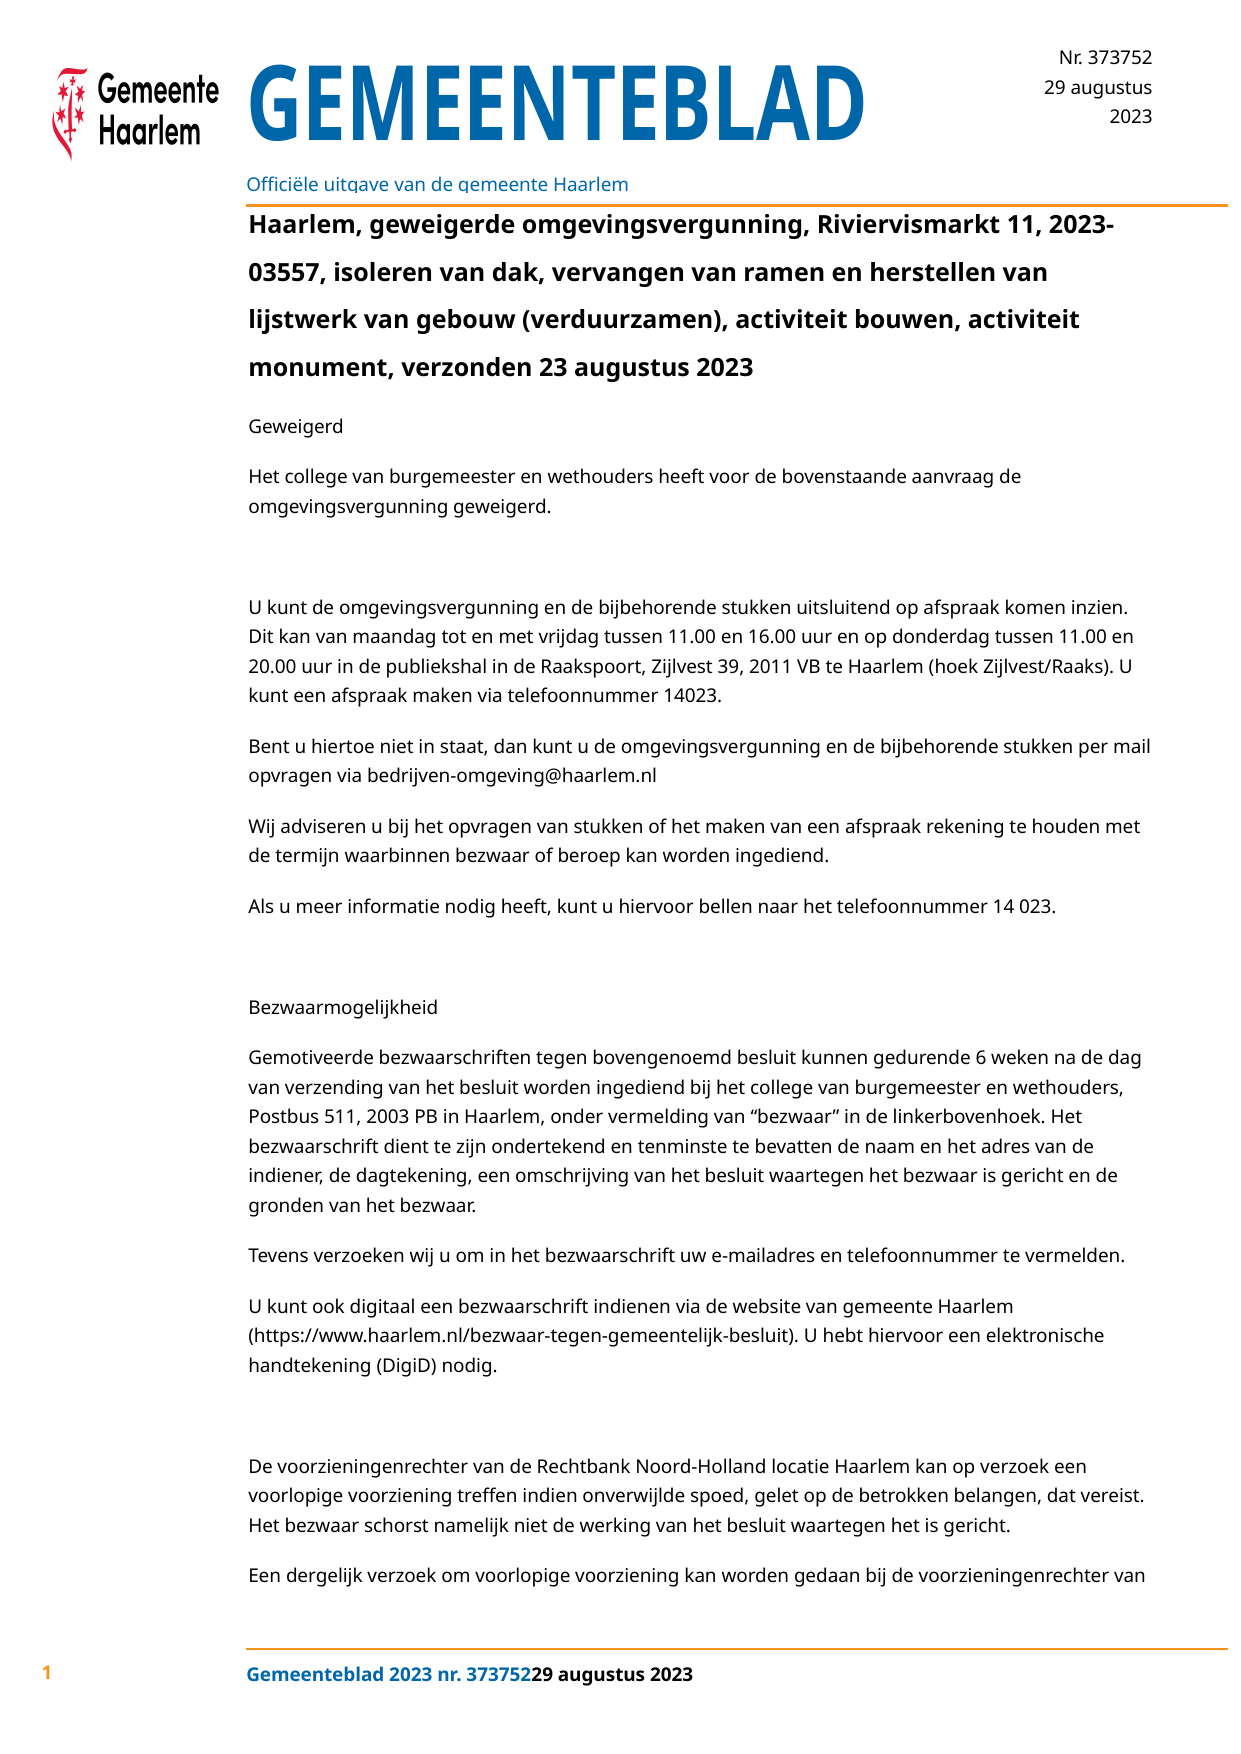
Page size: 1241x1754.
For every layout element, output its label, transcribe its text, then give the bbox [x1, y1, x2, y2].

text Haarlem, geweigerde omgevingsvergunning, Riviervismarkt 11, 2023-03557, isoleren van dak, vervangen van ramen en herstellen van lijstwerk van gebouw (verduurzamen), activiteit bouwen, activiteit monument, verzonden 23 augustus 2023 [248, 207, 1152, 384]
text Bent u hiertoe niet in staat, dan kunt u de omgevingsvergunning en de bijbehorende stukken per mail opvragen via bedrijven-omgeving@haarlem.nl [248, 733, 1152, 788]
text U kunt ook digitaal een bezwaarschrift indienen via de website van gemeente Haarlem (https://www.haarlem.nl/bezwaar-tegen-gemeentelijk-besluit). U hebt hiervoor een elektronische handtekening (DigiD) nodig. [248, 1293, 1152, 1378]
text De voorzieningenrechter van de Rechtbank Noord-Holland locatie Haarlem kan op verzoek een voorlopige voorziening treffen indien onverwijlde spoed, gelet op de betrokken belangen, dat vereist. Het bezwaar schorst namelijk niet de werking van het besluit waartegen het is gericht. [248, 1453, 1152, 1538]
text Geweigerd [248, 413, 1152, 439]
text Bezwaarmogelijkheid [248, 994, 1152, 1020]
picture [41, 47, 231, 172]
text Een dergelijk verzoek om voorlopige voorziening kan worden gedaan bij de voorzieningenrechter van [248, 1563, 1152, 1588]
text Wij adviseren u bij het opvragen van stukken of het maken van een afspraak rekening te houden met de termijn waarbinnen bezwaar of beroep kan worden ingediend. [248, 813, 1152, 868]
text Tevens verzoeken wij u om in het bezwaarschrift uw e-mailadres en telefoonnummer te vermelden. [248, 1243, 1152, 1268]
text U kunt de omgevingsvergunning en de bijbehorende stukken uitsluitend op afspraak komen inzien. Dit kan van maandag tot en met vrijdag tussen 11.00 en 16.00 uur en op donderdag tussen 11.00 en 20.00 uur in de publiekshal in de Raakspoort, Zijlvest 39, 2011 VB te Haarlem (hoek Zijlvest/Raaks). U kunt een afspraak maken via telefoonnummer 14023. [248, 594, 1152, 708]
text Gemotiveerde bezwaarschriften tegen bovengenoemd besluit kunnen gedurende 6 weken na de dag van verzending van het besluit worden ingediend bij het college van burgemeester en wethouders, Postbus 511, 2003 PB in Haarlem, onder vermelding van “bezwaar” in de linkerbovenhoek. Het bezwaarschrift dient te zijn ondertekend en tenminste te bevatten de naam en het adres van de indiener, de dagtekening, een omschrijving van het besluit waartegen het bezwaar is gericht en de gronden van het bezwaar. [248, 1044, 1152, 1218]
text Het college van burgemeester en wethouders heeft voor de bovenstaande aanvraag de omgevingsvergunning geweigerd. [248, 463, 1152, 519]
text Als u meer informatie nodig heeft, kunt u hiervoor bellen naar het telefoonnummer 14 023. [248, 893, 1152, 919]
